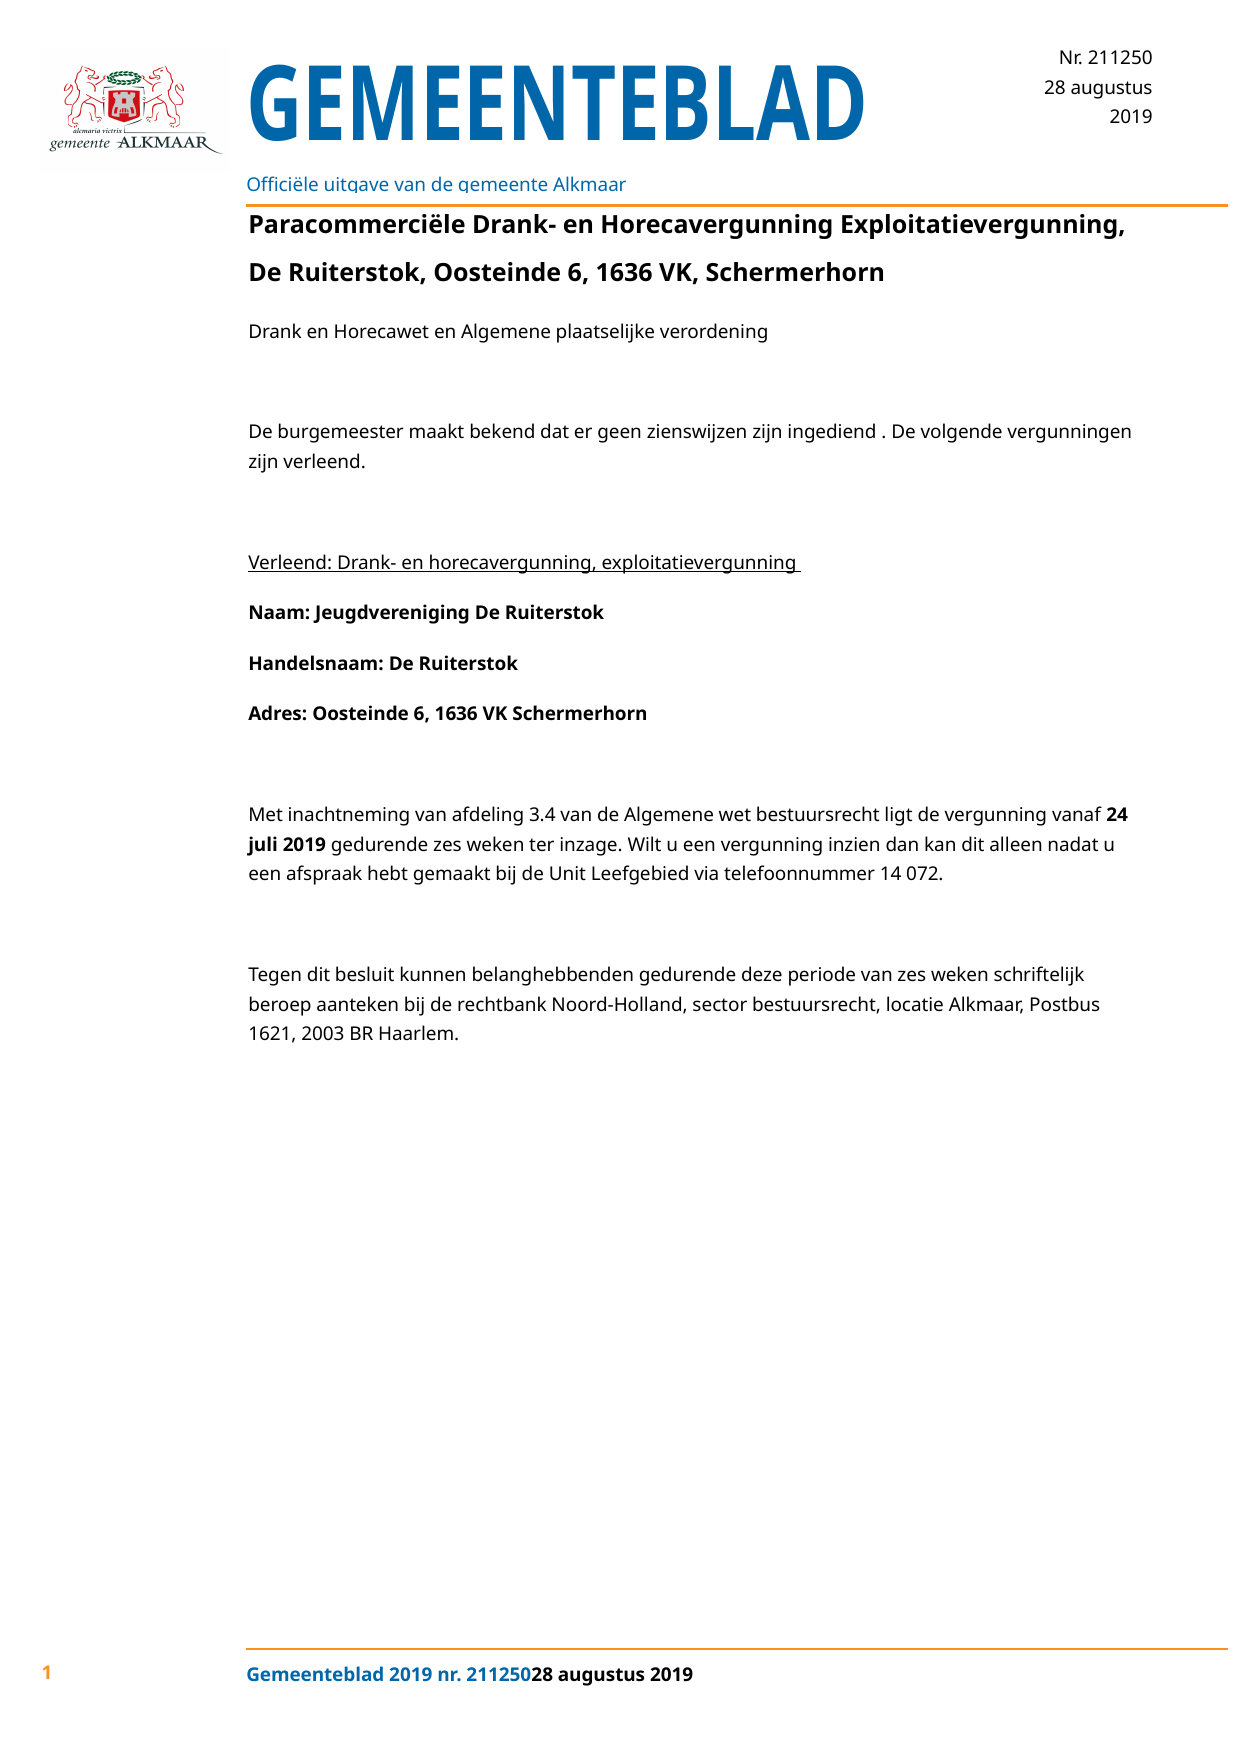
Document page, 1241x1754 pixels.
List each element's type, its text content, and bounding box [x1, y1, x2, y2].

text Tegen dit besluit kunnen belanghebbenden gedurende deze periode van zes weken schriftelijk beroep aanteken bij de rechtbank Noord-Holland, sector bestuursrecht, locatie Alkmaar, Postbus 1621, 2003 BR Haarlem. [248, 961, 1152, 1046]
text Verleend: Drank- en horecavergunning, exploitatievergunning [248, 549, 1152, 575]
text Handelsnaam: De Ruiterstok [248, 650, 1152, 676]
text Adres: Oosteinde 6, 1636 VK Schermerhorn [248, 700, 1152, 726]
text Paracommerciële Drank- en Horecavergunning Exploitatievergunning, De Ruiterstok, Oosteinde 6, 1636 VK, Schermerhorn [248, 207, 1152, 288]
text De burgemeester maakt bekend dat er geen zienswijzen zijn ingediend . De volgende vergunningen zijn verleend. [248, 419, 1152, 474]
text Met inachtneming van afdeling 3.4 van de Algemene wet bestuursrecht ligt de vergunning vanaf 24 juli 2019 gedurende zes weken ter inzage. Wilt u een vergunning inzien dan kan dit alleen nadat u een afspraak hebt gemaakt bij de Unit Leefgebied via telefoonnummer 14 072. [248, 801, 1152, 886]
picture [41, 47, 231, 172]
text Naam: Jeugdvereniging De Ruiterstok [248, 599, 1152, 625]
text Drank en Horecawet en Algemene plaatselijke verordening [248, 318, 1152, 344]
